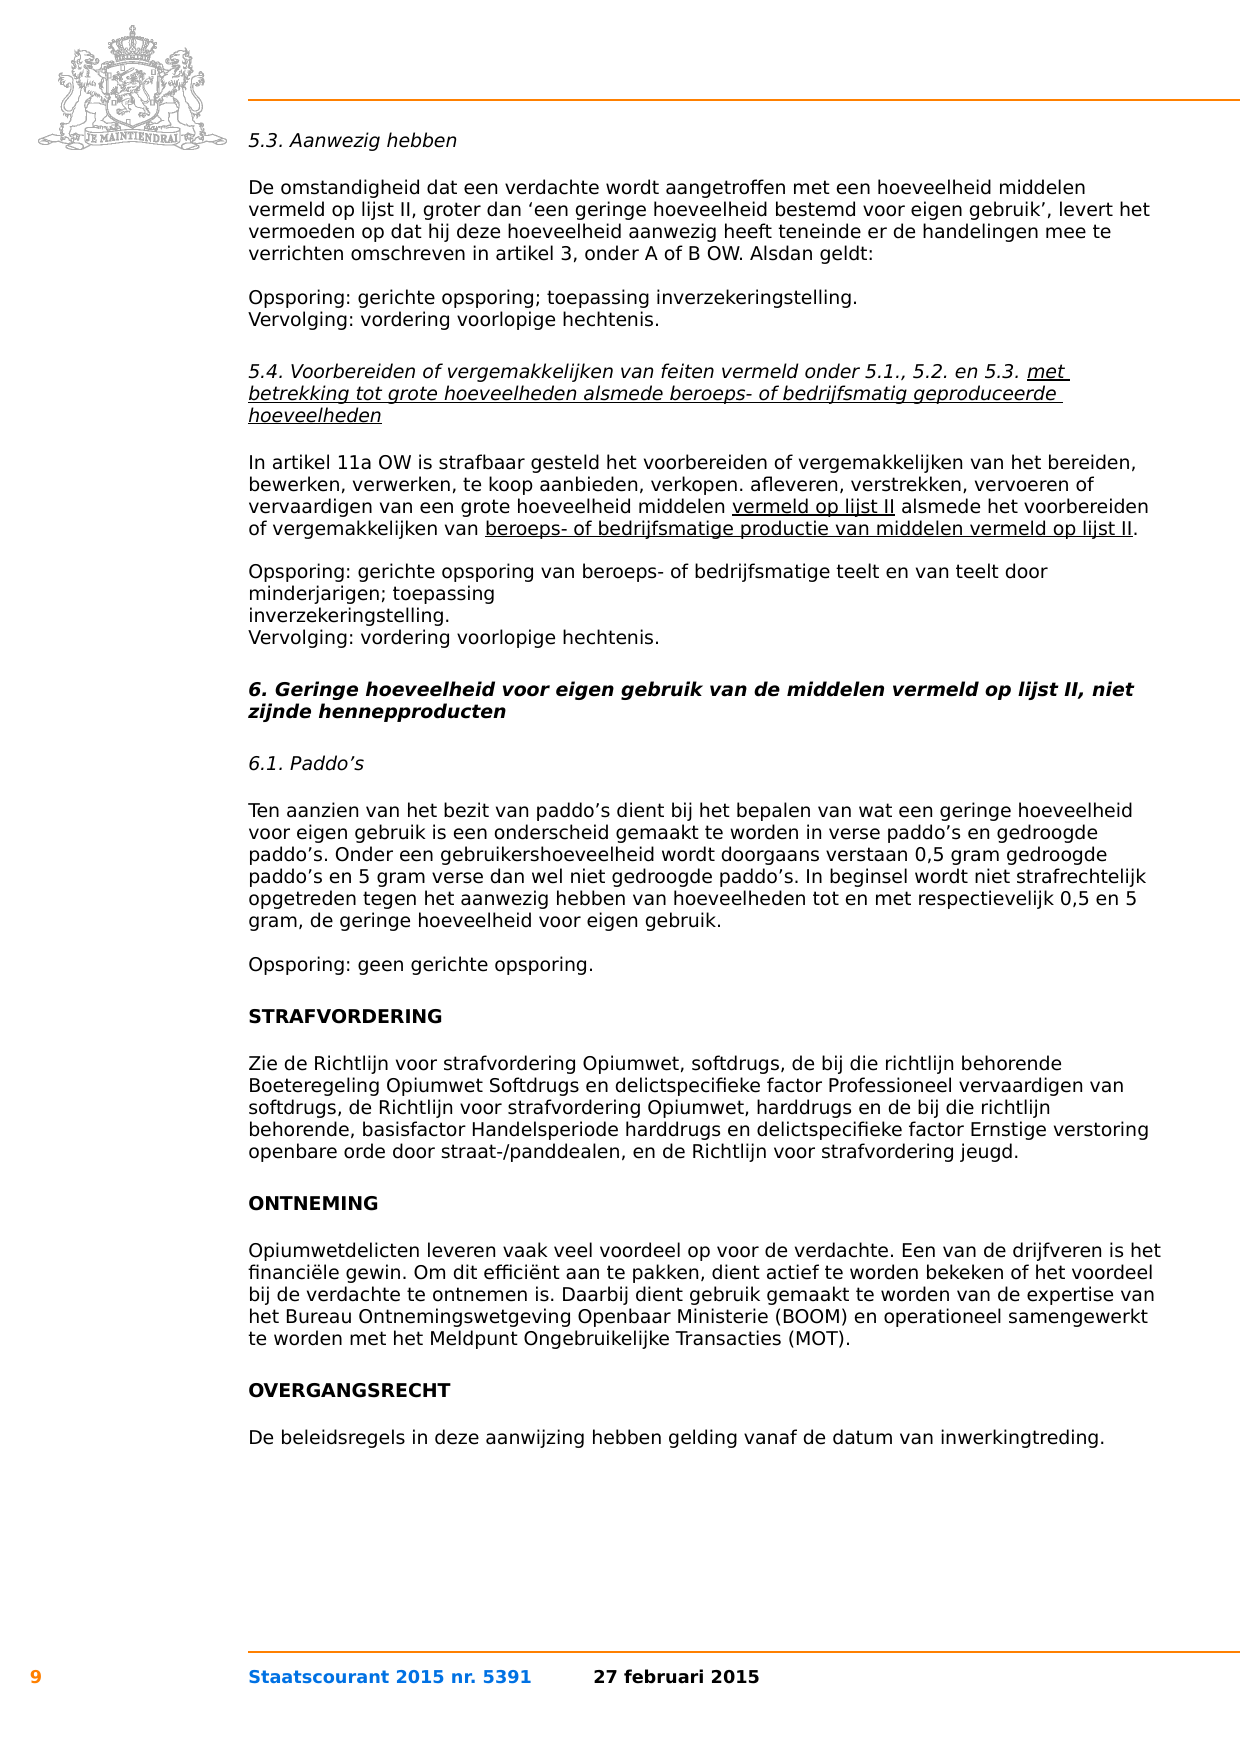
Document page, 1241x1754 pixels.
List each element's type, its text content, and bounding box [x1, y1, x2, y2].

text Zie de Richtlijn voor strafvordering Opiumwet, softdrugs, de bij die richtlijn behorende Boeteregeling Opiumwet Softdrugs en delictspecifieke factor Professioneel vervaardigen van softdrugs, de Richtlijn voor strafvordering Opiumwet, harddrugs en de bij die richtlijn behorende, basisfactor Handelsperiode harddrugs en delictspecifieke factor Ernstige verstoring openbare orde door straat-/panddealen, en de Richtlijn voor strafvordering jeugd. [248, 1053, 1163, 1163]
text inverzekeringstelling. [248, 605, 1163, 627]
text Vervolging: vordering voorlopige hechtenis. [248, 309, 1163, 331]
text Opsporing: geen gerichte opsporing. [248, 954, 1163, 976]
text De omstandigheid dat een verdachte wordt aangetroffen met een hoeveelheid middelen vermeld op lijst II, groter dan ‘een geringe hoeveelheid bestemd voor eigen gebruik’, levert het vermoeden op dat hij deze hoeveelheid aanwezig heeft teneinde er de handelingen mee te verrichten omschreven in artikel 3, onder A of B OW. Alsdan geldt: [248, 177, 1163, 265]
text Ten aanzien van het bezit van paddo’s dient bij het bepalen van wat een geringe hoeveelheid voor eigen gebruik is een onderscheid gemaakt te worden in verse paddo’s en gedroogde paddo’s. Onder een gebruikershoeveelheid wordt doorgaans verstaan 0,5 gram gedroogde paddo’s en 5 gram verse dan wel niet gedroogde paddo’s. In beginsel wordt niet strafrechtelijk opgetreden tegen het aanwezig hebben van hoeveelheden tot en met respectievelijk 0,5 en 5 gram, de geringe hoeveelheid voor eigen gebruik. [248, 800, 1163, 932]
subtitle STRAFVORDERING [248, 1006, 1163, 1028]
picture [38, 25, 227, 150]
text In artikel 11a OW is strafbaar gesteld het voorbereiden of vergemakkelijken van het bereiden, bewerken, verwerken, te koop aanbieden, verkopen. afleveren, verstrekken, vervoeren of vervaardigen van een grote hoeveelheid middelen vermeld op lijst II alsmede het voorbereiden of vergemakkelijken van beroeps- of bedrijfsmatige productie van middelen vermeld op lijst II. [248, 452, 1163, 539]
subtitle 5.4. Voorbereiden of vergemakkelijken van feiten vermeld onder 5.1., 5.2. en 5.3. met betrekking tot grote hoeveelheden alsmede beroeps- of bedrijfsmatig geproduceerde hoeveelheden [248, 361, 1163, 427]
text Opsporing: gerichte opsporing van beroeps- of bedrijfsmatige teelt en van teelt door minderjarigen; toepassing [248, 561, 1163, 605]
subtitle ONTNEMING [248, 1193, 1163, 1215]
subtitle 5.3. Aanwezig hebben [248, 130, 1163, 152]
text Opiumwetdelicten leveren vaak veel voordeel op voor de verdachte. Een van de drijfveren is het financiële gewin. Om dit efficiënt aan te pakken, dient actief te worden bekeken of het voordeel bij de verdachte te ontnemen is. Daarbij dient gebruik gemaakt te worden van de expertise van het Bureau Ontnemingswetgeving Openbaar Ministerie (BOOM) en operationeel samengewerkt te worden met het Meldpunt Ongebruikelijke Transacties (MOT). [248, 1240, 1163, 1350]
subtitle 6. Geringe hoeveelheid voor eigen gebruik van de middelen vermeld op lijst II, niet zijnde hennepproducten [248, 679, 1163, 723]
subtitle 6.1. Paddo’s [248, 753, 1163, 775]
text De beleidsregels in deze aanwijzing hebben gelding vanaf de datum van inwerkingtreding. [248, 1427, 1163, 1449]
text Vervolging: vordering voorlopige hechtenis. [248, 627, 1163, 649]
text Opsporing: gerichte opsporing; toepassing inverzekeringstelling. [248, 287, 1163, 309]
subtitle OVERGANGSRECHT [248, 1380, 1163, 1402]
